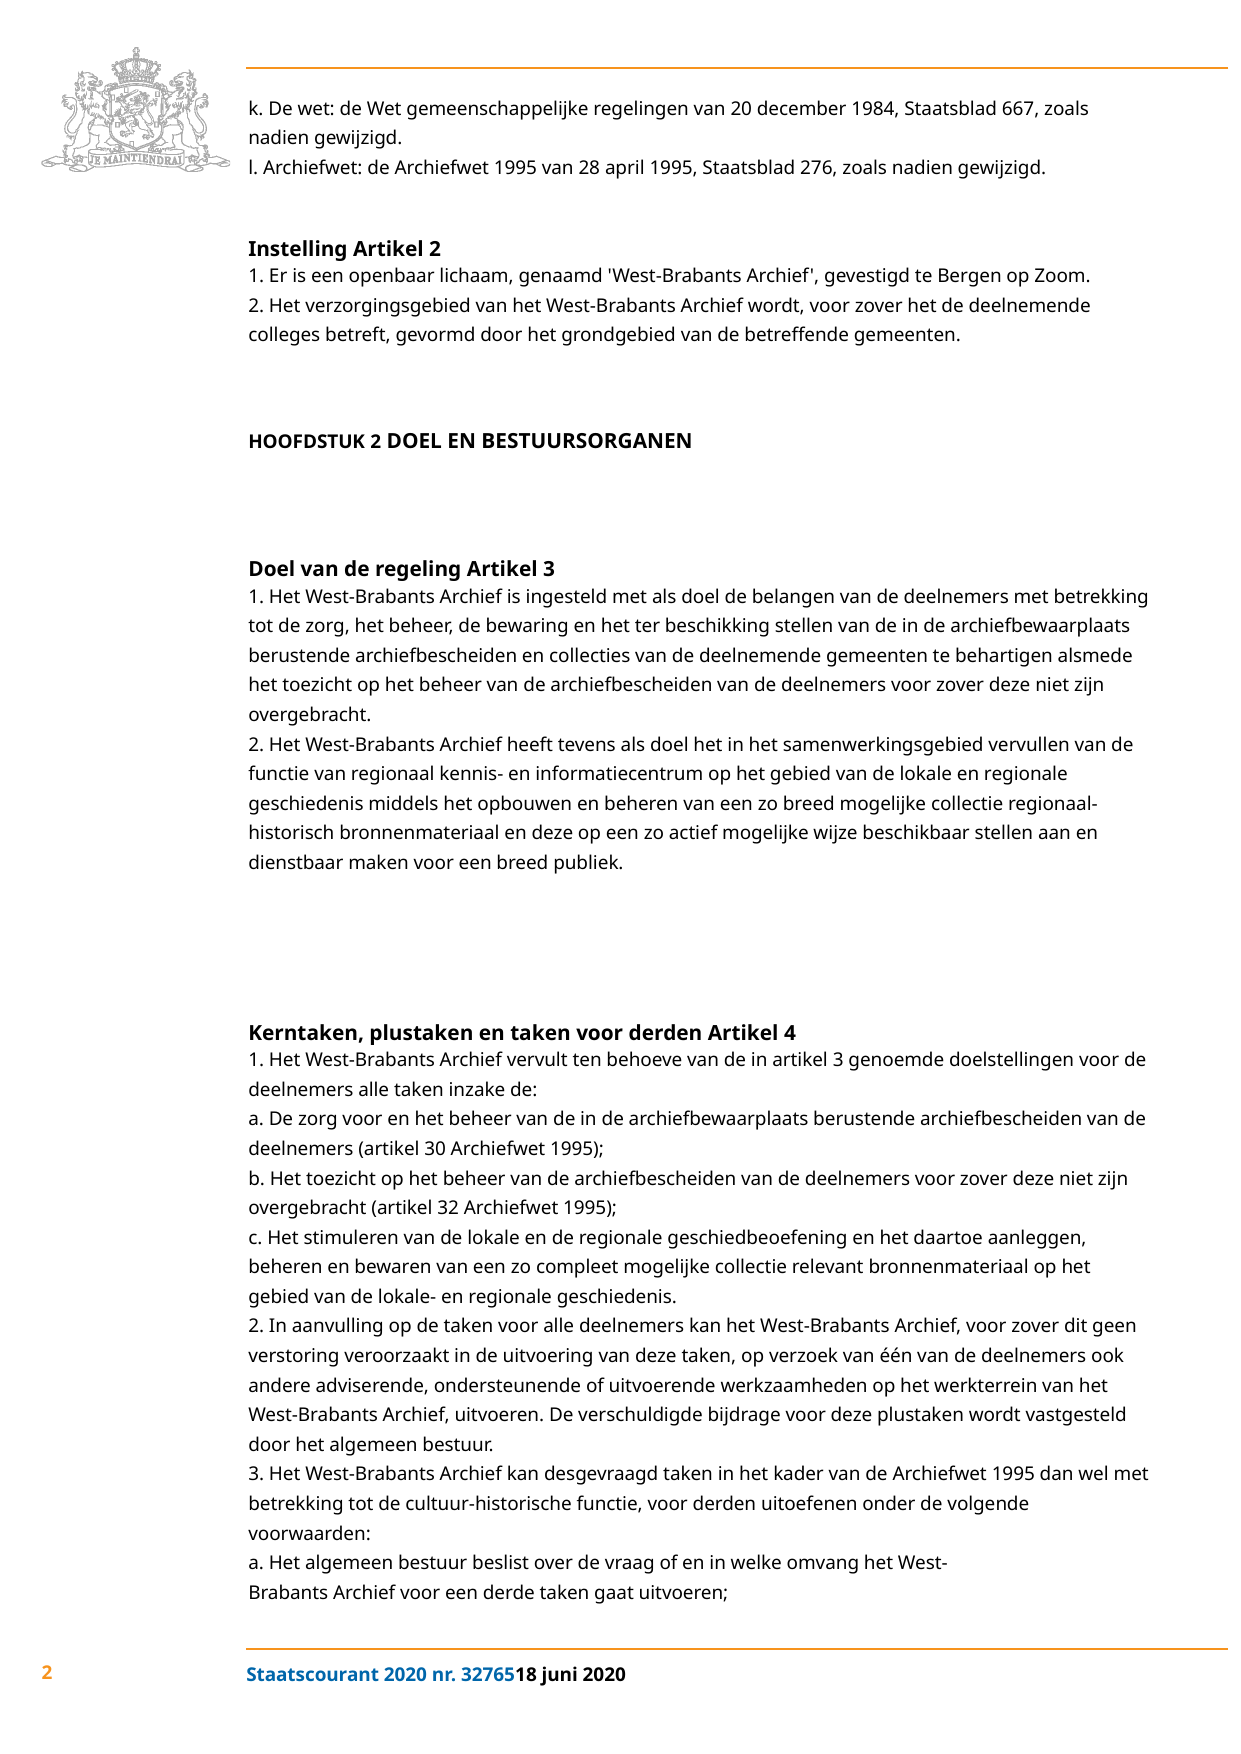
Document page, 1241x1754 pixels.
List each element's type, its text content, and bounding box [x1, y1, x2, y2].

text 2. In aanvulling op de taken voor alle deelnemers kan het West-Brabants Archief, voor zover dit geen verstoring veroorzaakt in de uitvoering van deze taken, op verzoek van één van de deelnemers ook andere adviserende, ondersteunende of uitvoerende werkzaamheden op het werkterrein van het West-Brabants Archief, uitvoeren. De verschuldigde bijdrage voor deze plustaken wordt vastgesteld door het algemeen bestuur. [248, 1313, 1152, 1457]
text 1. Het West-Brabants Archief vervult ten behoeve van de in artikel 3 genoemde doelstellingen voor de deelnemers alle taken inzake de: [248, 1046, 1152, 1102]
picture [41, 47, 231, 172]
text 1. Het West-Brabants Archief is ingesteld met als doel de belangen van de deelnemers met betrekking tot de zorg, het beheer, de bewaring en het ter beschikking stellen van de in de archiefbewaarplaats berustende archiefbescheiden en collecties van de deelnemende gemeenten te behartigen alsmede het toezicht op het beheer van de archiefbescheiden van de deelnemers voor zover deze niet zijn overgebracht. [248, 583, 1152, 727]
text l. Archiefwet: de Archiefwet 1995 van 28 april 1995, Staatsblad 276, zoals nadien gewijzigd. [248, 154, 1152, 180]
text Kerntaken, plustaken en taken voor derden Artikel 4 [248, 1018, 1152, 1046]
text a. De zorg voor en het beheer van de in de archiefbewaarplaats berustende archiefbescheiden van de deelnemers (artikel 30 Archiefwet 1995); [248, 1106, 1152, 1161]
text HOOFDSTUK 2 DOEL EN BESTUURSORGANEN [248, 426, 1152, 455]
text Brabants Archief voor een derde taken gaat uitvoeren; [248, 1579, 1152, 1604]
text Instelling Artikel 2 [248, 234, 1152, 262]
text 1. Er is een openbaar lichaam, genaamd 'West-Brabants Archief', gevestigd te Bergen op Zoom. [248, 262, 1152, 288]
text c. Het stimuleren van de lokale en de regionale geschiedbeoefening en het daartoe aanleggen, beheren en bewaren van een zo compleet mogelijke collectie relevant bronnenmateriaal op het gebied van de lokale- en regionale geschiedenis. [248, 1224, 1152, 1309]
text k. De wet: de Wet gemeenschappelijke regelingen van 20 december 1984, Staatsblad 667, zoals nadien gewijzigd. [248, 95, 1152, 150]
text Doel van de regeling Artikel 3 [248, 554, 1152, 583]
text 2. Het West-Brabants Archief heeft tevens als doel het in het samenwerkingsgebied vervullen van de functie van regionaal kennis- en informatiecentrum op het gebied van de lokale en regionale geschiedenis middels het opbouwen en beheren van een zo breed mogelijke collectie regionaal-historisch bronnenmateriaal en deze op een zo actief mogelijke wijze beschikbaar stellen aan en dienstbaar maken voor een breed publiek. [248, 731, 1152, 875]
text b. Het toezicht op het beheer van de archiefbescheiden van de deelnemers voor zover deze niet zijn overgebracht (artikel 32 Archiefwet 1995); [248, 1165, 1152, 1220]
text 3. Het West-Brabants Archief kan desgevraagd taken in het kader van de Archiefwet 1995 dan wel met betrekking tot de cultuur-historische functie, voor derden uitoefenen onder de volgende voorwaarden: [248, 1461, 1152, 1545]
text 2. Het verzorgingsgebied van het West-Brabants Archief wordt, voor zover het de deelnemende colleges betreft, gevormd door het grondgebied van de betreffende gemeenten. [248, 292, 1152, 347]
text a. Het algemeen bestuur beslist over de vraag of en in welke omvang het West- [248, 1549, 1152, 1575]
